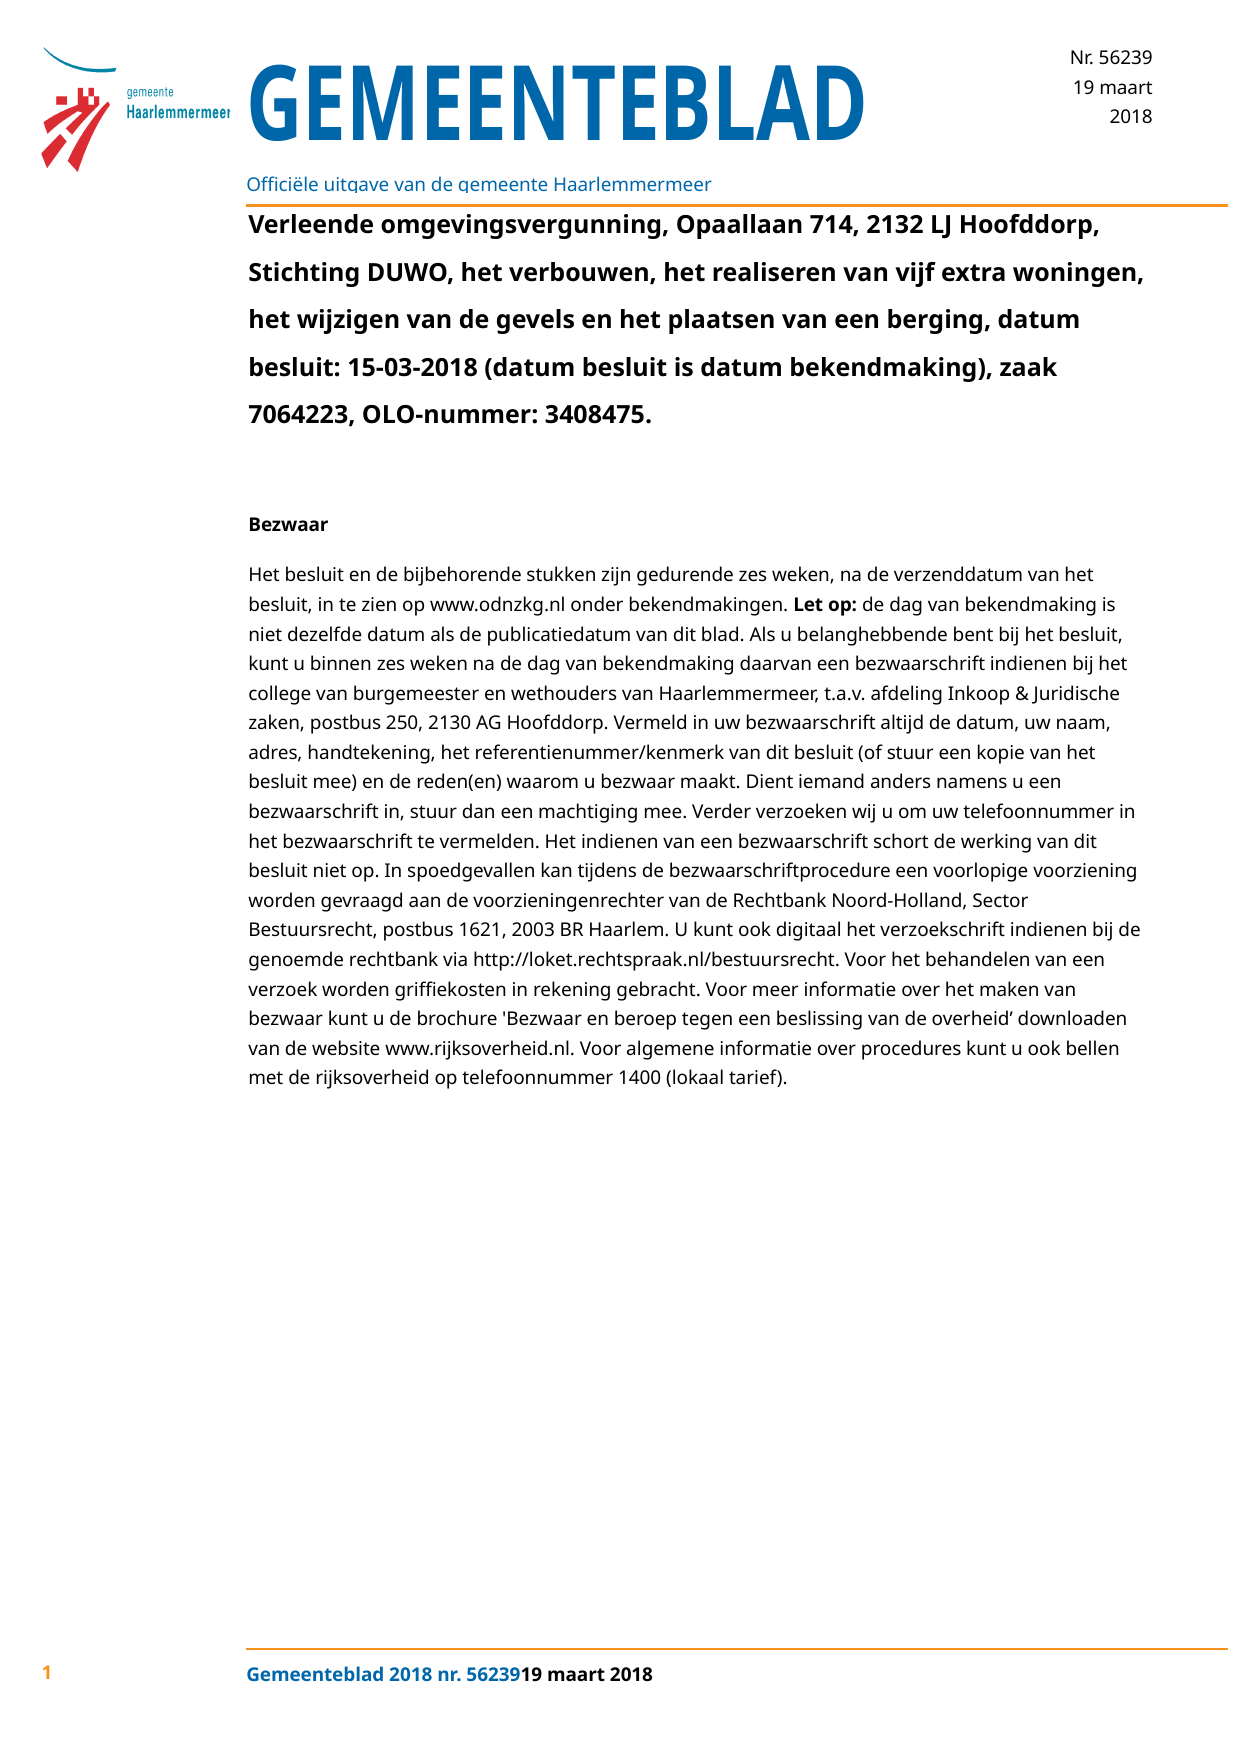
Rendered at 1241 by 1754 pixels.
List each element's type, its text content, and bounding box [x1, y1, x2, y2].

picture [41, 47, 231, 172]
text Bezwaar [248, 511, 1152, 537]
text Verleende omgevingsvergunning, Opaallaan 714, 2132 LJ Hoofddorp, Stichting DUWO, het verbouwen, het realiseren van vijf extra woningen, het wijzigen van de gevels en het plaatsen van een berging, datum besluit: 15-03-2018 (datum besluit is datum bekendmaking), zaak 7064223, OLO-nummer: 3408475. [248, 207, 1152, 431]
text Het besluit en de bijbehorende stukken zijn gedurende zes weken, na de verzenddatum van het besluit, in te zien op www.odnzkg.nl onder bekendmakingen. Let op: de dag van bekendmaking is niet dezelfde datum als de publicatiedatum van dit blad. Als u belanghebbende bent bij het besluit, kunt u binnen zes weken na de dag van bekendmaking daarvan een bezwaarschrift indienen bij het college van burgemeester en wethouders van Haarlemmermeer, t.a.v. afdeling Inkoop & Juridische zaken, postbus 250, 2130 AG Hoofddorp. Vermeld in uw bezwaarschrift altijd de datum, uw naam, adres, handtekening, het referentienummer/kenmerk van dit besluit (of stuur een kopie van het besluit mee) en de reden(en) waarom u bezwaar maakt. Dient iemand anders namens u een bezwaarschrift in, stuur dan een machtiging mee. Verder verzoeken wij u om uw telefoonnummer in het bezwaarschrift te vermelden. Het indienen van een bezwaarschrift schort de werking van dit besluit niet op. In spoedgevallen kan tijdens de bezwaarschriftprocedure een voorlopige voorziening worden gevraagd aan de voorzieningenrechter van de Rechtbank Noord-Holland, Sector Bestuursrecht, postbus 1621, 2003 BR Haarlem. U kunt ook digitaal het verzoekschrift indienen bij de genoemde rechtbank via http://loket.rechtspraak.nl/bestuursrecht. Voor het behandelen van een verzoek worden griffiekosten in rekening gebracht. Voor meer informatie over het maken van bezwaar kunt u de brochure 'Bezwaar en beroep tegen een beslissing van de overheid’ downloaden van de website www.rijksoverheid.nl. Voor algemene informatie over procedures kunt u ook bellen met de rijksoverheid op telefoonnummer 1400 (lokaal tarief). [248, 562, 1152, 1090]
